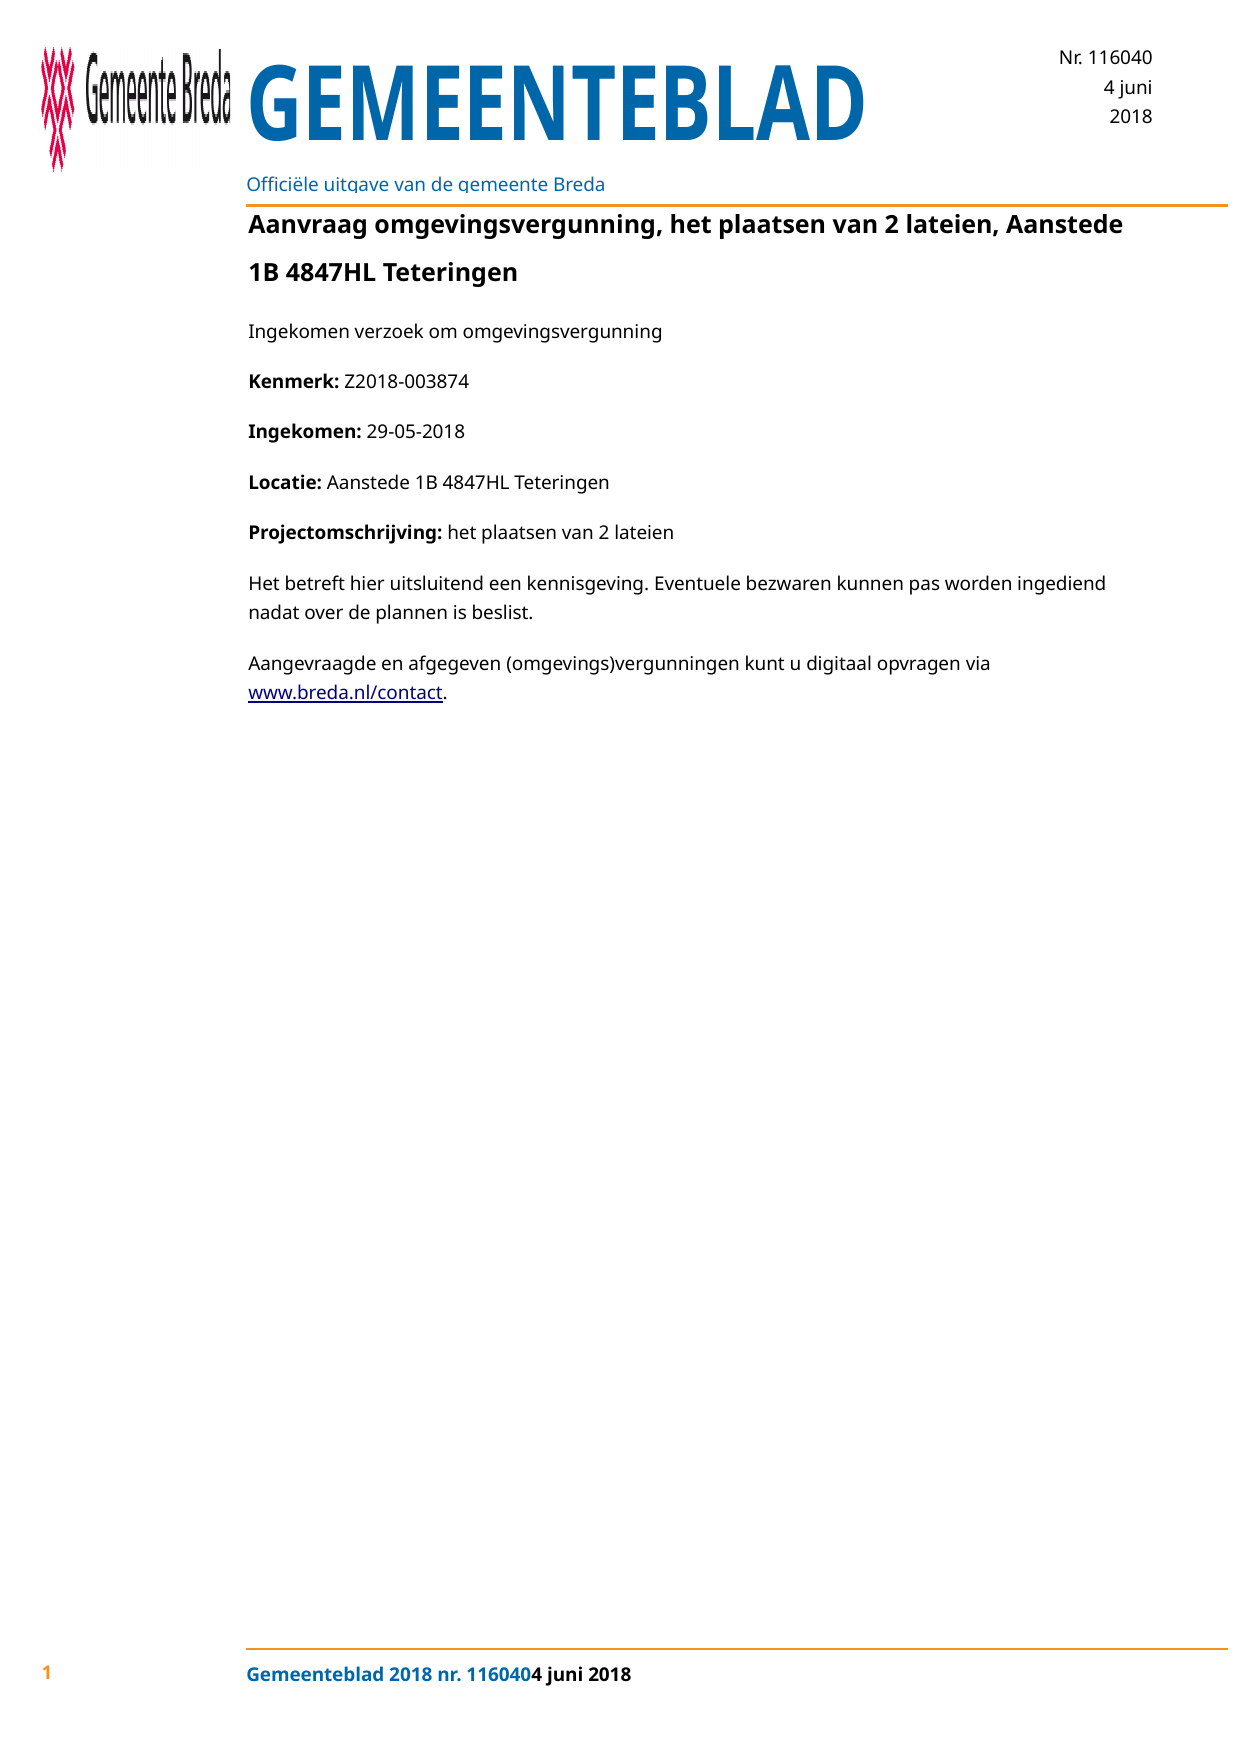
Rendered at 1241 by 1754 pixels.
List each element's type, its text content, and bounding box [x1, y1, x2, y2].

picture [41, 47, 231, 172]
text Locatie: Aanstede 1B 4847HL Teteringen [248, 469, 1152, 495]
text Ingekomen verzoek om omgevingsvergunning [248, 318, 1152, 344]
text Projectomschrijving: het plaatsen van 2 lateien [248, 519, 1152, 545]
text Aangevraagde en afgegeven (omgevings)vergunningen kunt u digitaal opvragen via www.breda.nl/contact. [248, 650, 1152, 705]
text Het betreft hier uitsluitend een kennisgeving. Eventuele bezwaren kunnen pas worden ingediend nadat over de plannen is beslist. [248, 570, 1152, 625]
text Ingekomen: 29-05-2018 [248, 419, 1152, 444]
text Kenmerk: Z2018-003874 [248, 368, 1152, 394]
text Aanvraag omgevingsvergunning, het plaatsen van 2 lateien, Aanstede 1B 4847HL Teteringen [248, 207, 1152, 288]
